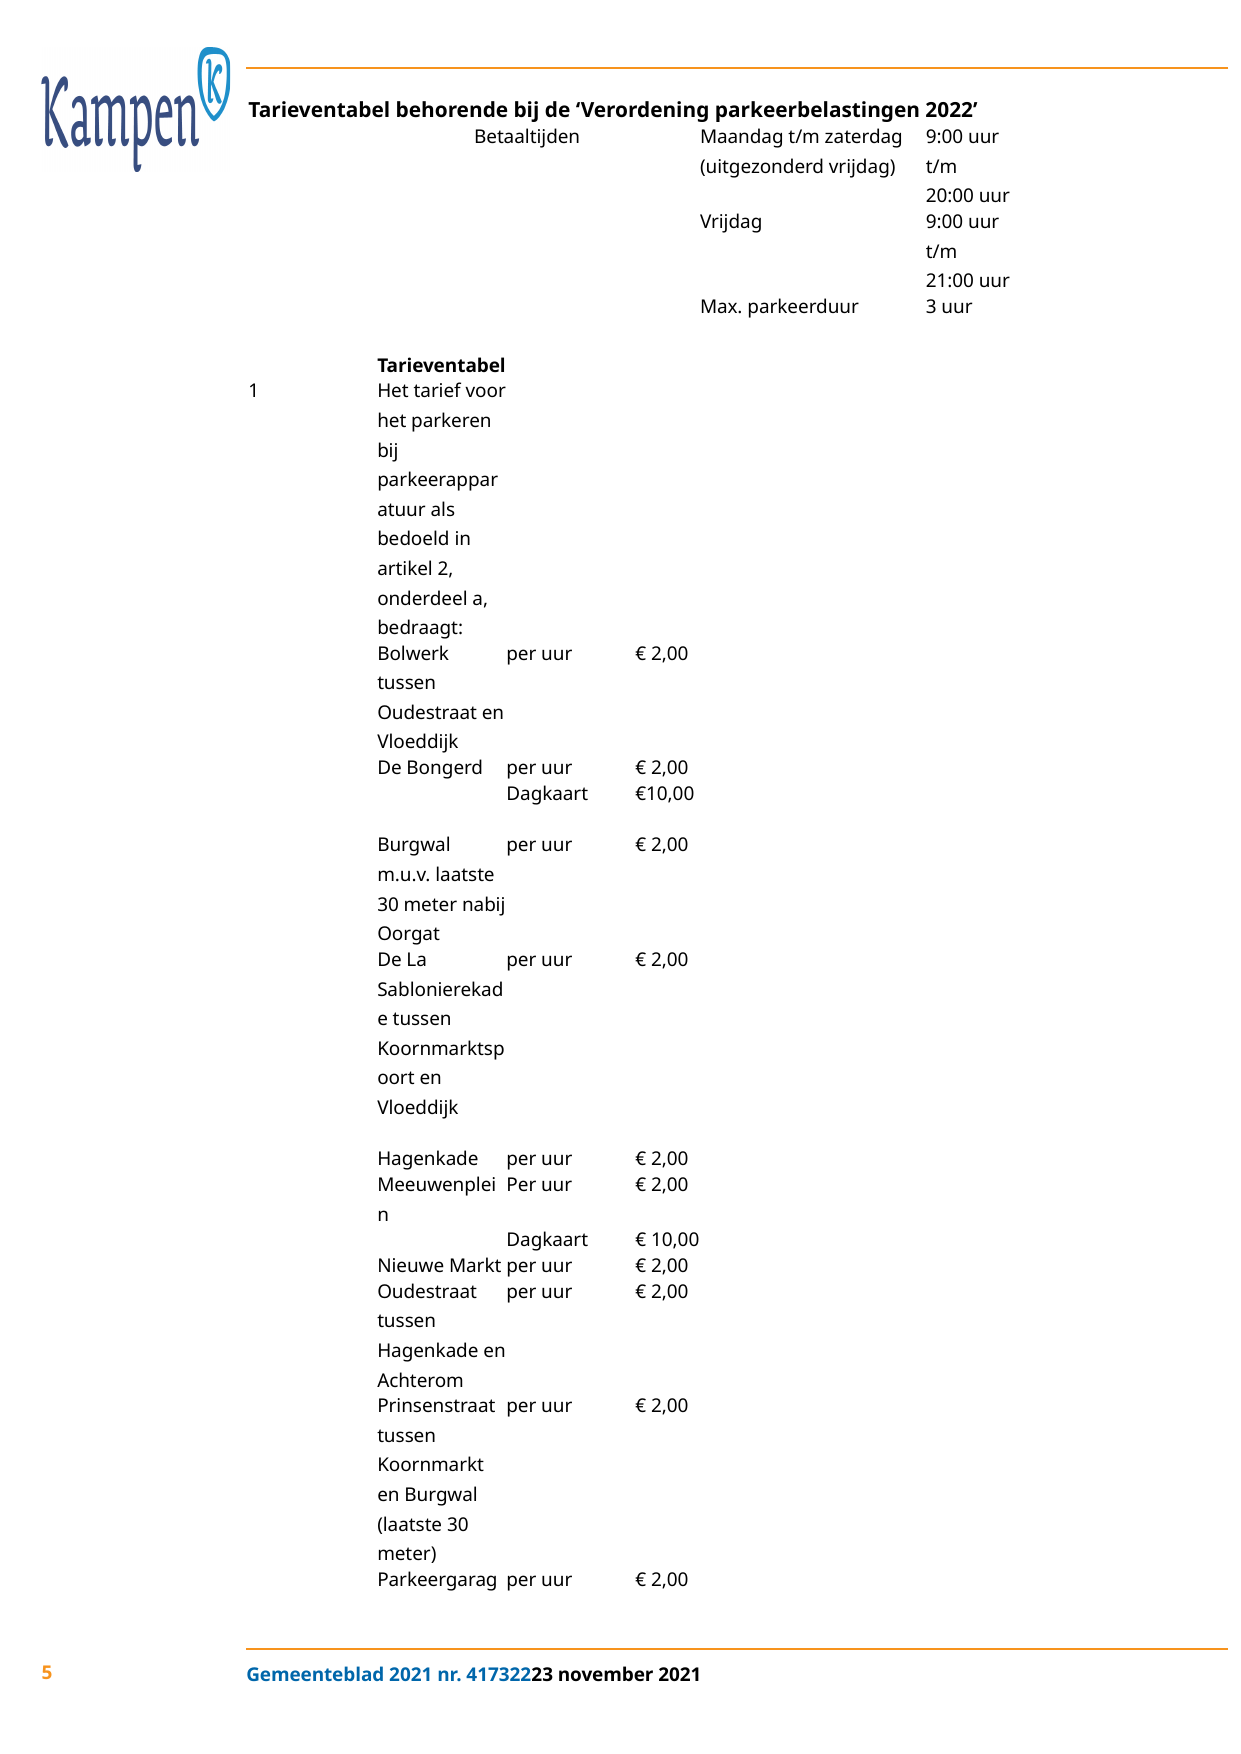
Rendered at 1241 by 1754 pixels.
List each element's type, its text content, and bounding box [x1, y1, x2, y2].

table_header [635, 352, 764, 378]
table_cell [894, 1146, 1022, 1171]
table_cell [248, 780, 377, 806]
table_cell per uur [506, 1252, 635, 1278]
table_cell [1023, 755, 1152, 780]
table_cell Het tarief voor het parkeren bij parkeerapparatuur als bedoeld in artikel 2, onderdeel a, bedraagt: [377, 378, 506, 640]
table_cell [635, 806, 764, 832]
table_cell [248, 1566, 377, 1592]
table_header [248, 124, 474, 208]
table_cell [377, 1227, 506, 1252]
table_cell [377, 806, 506, 832]
table_header [1023, 352, 1152, 378]
table_header [248, 352, 377, 378]
table_cell [248, 1393, 377, 1566]
table_cell [764, 1252, 893, 1278]
table_cell [1023, 1120, 1152, 1146]
table_cell € 2,00 [635, 755, 764, 780]
table_header Betaaltijden [474, 124, 700, 208]
table_header Tarieventabel [377, 352, 506, 378]
table_cell [248, 1120, 377, 1146]
table_cell Dagkaart [506, 1227, 635, 1252]
table_header [764, 352, 893, 378]
table_cell [764, 1393, 893, 1566]
table_cell € 2,00 [635, 1566, 764, 1592]
table_cell [1023, 1278, 1152, 1392]
table_cell [506, 378, 635, 640]
table_cell Bolwerk tussen Oudestraat en Vloeddijk [377, 640, 506, 754]
table_cell per uur [506, 1278, 635, 1392]
table_cell [764, 1227, 893, 1252]
table_cell Oudestraat tussen Hagenkade en Achterom [377, 1278, 506, 1392]
table_cell [764, 946, 893, 1120]
table_cell [248, 1278, 377, 1392]
table_cell [635, 1120, 764, 1146]
table_cell [894, 640, 1022, 754]
table_cell Dagkaart [506, 780, 635, 806]
table_cell [506, 806, 635, 832]
table_cell [248, 832, 377, 946]
table_cell [764, 1146, 893, 1171]
table_cell per uur [506, 1393, 635, 1566]
table_cell [764, 806, 893, 832]
table_cell [1023, 378, 1152, 640]
table_cell [248, 208, 474, 293]
table_cell [894, 1252, 1022, 1278]
table_cell [1023, 640, 1152, 754]
table_cell [377, 780, 506, 806]
table_cell [248, 1227, 377, 1252]
table_cell Hagenkade [377, 1146, 506, 1171]
table_cell [377, 1120, 506, 1146]
table_cell € 2,00 [635, 1278, 764, 1392]
table_cell [894, 1278, 1022, 1392]
table_cell 3 uur [926, 293, 1152, 319]
table_cell [248, 755, 377, 780]
table_header 9:00 uur t/m 20:00 uur [926, 124, 1152, 208]
table_cell [764, 1278, 893, 1392]
table_cell [894, 1227, 1022, 1252]
table_cell [894, 832, 1022, 946]
table_cell € 2,00 [635, 946, 764, 1120]
table_cell per uur [506, 832, 635, 946]
table_cell [248, 640, 377, 754]
table_cell € 2,00 [635, 1393, 764, 1566]
table_cell per uur [506, 1566, 635, 1592]
table_cell Max. parkeerduur [700, 293, 926, 319]
table_cell € 2,00 [635, 832, 764, 946]
table_cell [1023, 1393, 1152, 1566]
table_cell [894, 1566, 1022, 1592]
table_cell De Bongerd [377, 755, 506, 780]
table_cell [1023, 806, 1152, 832]
table_cell [894, 780, 1022, 806]
table_cell [894, 378, 1022, 640]
table_cell [894, 1393, 1022, 1566]
table_cell [764, 832, 893, 946]
table_cell [1023, 1146, 1152, 1171]
table_cell [1023, 1227, 1152, 1252]
table_cell [764, 1171, 893, 1227]
table_cell € 2,00 [635, 1146, 764, 1171]
table_cell Parkeergarag [377, 1566, 506, 1592]
table_cell Vrijdag [700, 208, 926, 293]
table_cell per uur [506, 1146, 635, 1171]
table_cell Meeuwenplein [377, 1171, 506, 1227]
table_cell Burgwal m.u.v. laatste 30 meter nabij Oorgat [377, 832, 506, 946]
table_cell [764, 1120, 893, 1146]
table_cell [764, 755, 893, 780]
text Tarieventabel behorende bij de ‘Verordening parkeerbelastingen 2022’ [248, 95, 1152, 123]
table_cell € 10,00 [635, 1227, 764, 1252]
table_cell Prinsenstraat tussen Koornmarkt en Burgwal (laatste 30 meter) [377, 1393, 506, 1566]
table_cell €10,00 [635, 780, 764, 806]
table_cell 9:00 uur t/m 21:00 uur [926, 208, 1152, 293]
table_cell [474, 293, 700, 319]
table_cell [764, 378, 893, 640]
table_cell [894, 755, 1022, 780]
table_cell [1023, 1171, 1152, 1227]
table_cell [764, 780, 893, 806]
table_cell € 2,00 [635, 640, 764, 754]
table_cell per uur [506, 640, 635, 754]
table_cell per uur [506, 755, 635, 780]
table_cell [894, 1171, 1022, 1227]
table_cell [1023, 780, 1152, 806]
table_cell € 2,00 [635, 1171, 764, 1227]
table_cell Per uur [506, 1171, 635, 1227]
table_cell [248, 1146, 377, 1171]
table_cell [1023, 832, 1152, 946]
table_cell Nieuwe Markt [377, 1252, 506, 1278]
table_cell [1023, 1252, 1152, 1278]
table_cell [894, 806, 1022, 832]
table_cell [474, 208, 700, 293]
table_header [506, 352, 635, 378]
table_cell [894, 946, 1022, 1120]
picture [41, 47, 231, 172]
table_cell € 2,00 [635, 1252, 764, 1278]
table_cell [506, 1120, 635, 1146]
table_cell [635, 378, 764, 640]
table_cell [248, 1171, 377, 1227]
table_cell [248, 946, 377, 1120]
table_header [894, 352, 1022, 378]
table_cell De La Sablonierekade tussen Koornmarktspoort en Vloeddijk [377, 946, 506, 1120]
table_header Maandag t/m zaterdag (uitgezonderd vrijdag) [700, 124, 926, 208]
table_cell [248, 806, 377, 832]
table_cell [1023, 1566, 1152, 1592]
table_cell 1 [248, 378, 377, 640]
table_cell [894, 1120, 1022, 1146]
table_cell [764, 1566, 893, 1592]
table_cell [248, 293, 474, 319]
table_cell [764, 640, 893, 754]
table_cell [248, 1252, 377, 1278]
table_cell per uur [506, 946, 635, 1120]
table_cell [1023, 946, 1152, 1120]
